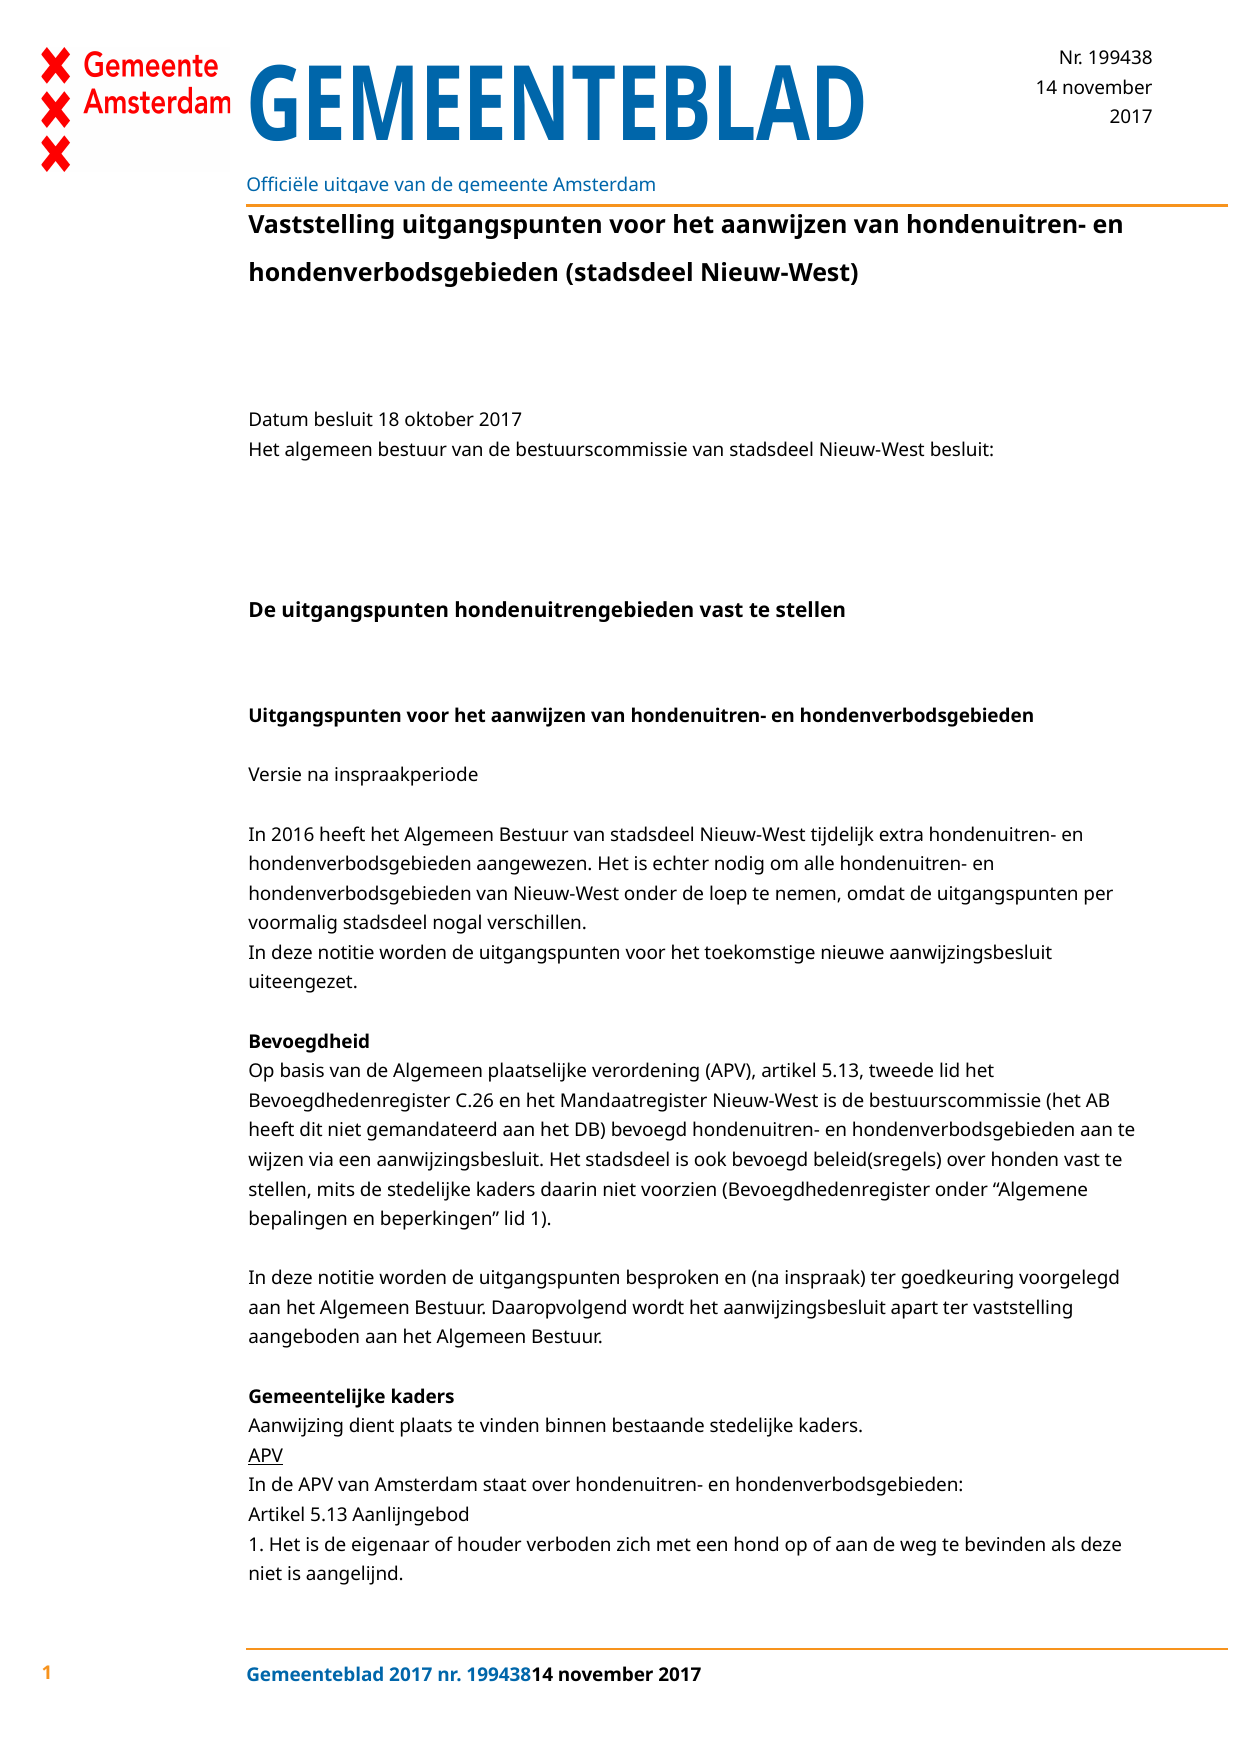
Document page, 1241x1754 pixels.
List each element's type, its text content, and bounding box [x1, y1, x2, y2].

text In 2016 heeft het Algemeen Bestuur van stadsdeel Nieuw-West tijdelijk extra hondenuitren- en hondenverbodsgebieden aangewezen. Het is echter nodig om alle hondenuitren- en hondenverbodsgebieden van Nieuw-West onder de loep te nemen, omdat de uitgangspunten per voormalig stadsdeel nogal verschillen. [248, 821, 1152, 935]
text Artikel 5.13 Aanlijngebod [248, 1501, 1152, 1527]
text De uitgangspunten hondenuitrengebieden vast te stellen [248, 595, 1152, 623]
text Vaststelling uitgangspunten voor het aanwijzen van hondenuitren- en hondenverbodsgebieden (stadsdeel Nieuw-West) [248, 207, 1152, 288]
text Uitgangspunten voor het aanwijzen van hondenuitren- en hondenverbodsgebieden [248, 702, 1152, 728]
text Versie na inspraakperiode [248, 762, 1152, 787]
text In deze notitie worden de uitgangspunten voor het toekomstige nieuwe aanwijzingsbesluit uiteengezet. [248, 939, 1152, 994]
text APV [248, 1442, 1152, 1468]
text Bevoegdheid [248, 1028, 1152, 1053]
text Aanwijzing dient plaats te vinden binnen bestaande stedelijke kaders. [248, 1412, 1152, 1438]
text In de APV van Amsterdam staat over hondenuitren- en hondenverbodsgebieden: [248, 1472, 1152, 1497]
text Gemeentelijke kaders [248, 1383, 1152, 1408]
text Datum besluit 18 oktober 2017 [248, 407, 1152, 432]
text Op basis van de Algemeen plaatselijke verordening (APV), artikel 5.13, tweede lid het Bevoegdhedenregister C.26 en het Mandaatregister Nieuw-West is de bestuurscommissie (het AB heeft dit niet gemandateerd aan het DB) bevoegd hondenuitren- en hondenverbodsgebieden aan te wijzen via een aanwijzingsbesluit. Het stadsdeel is ook bevoegd beleid(sregels) over honden vast te stellen, mits de stedelijke kaders daarin niet voorzien (Bevoegdhedenregister onder “Algemene bepalingen en beperkingen” lid 1). [248, 1057, 1152, 1231]
text 1. Het is de eigenaar of houder verboden zich met een hond op of aan de weg te bevinden als deze niet is aangelijnd. [248, 1531, 1152, 1586]
picture [41, 47, 231, 172]
text In deze notitie worden de uitgangspunten besproken en (na inspraak) ter goedkeuring voorgelegd aan het Algemeen Bestuur. Daaropvolgend wordt het aanwijzingsbesluit apart ter vaststelling aangeboden aan het Algemeen Bestuur. [248, 1264, 1152, 1349]
text Het algemeen bestuur van de bestuurscommissie van stadsdeel Nieuw-West besluit: [248, 436, 1152, 462]
